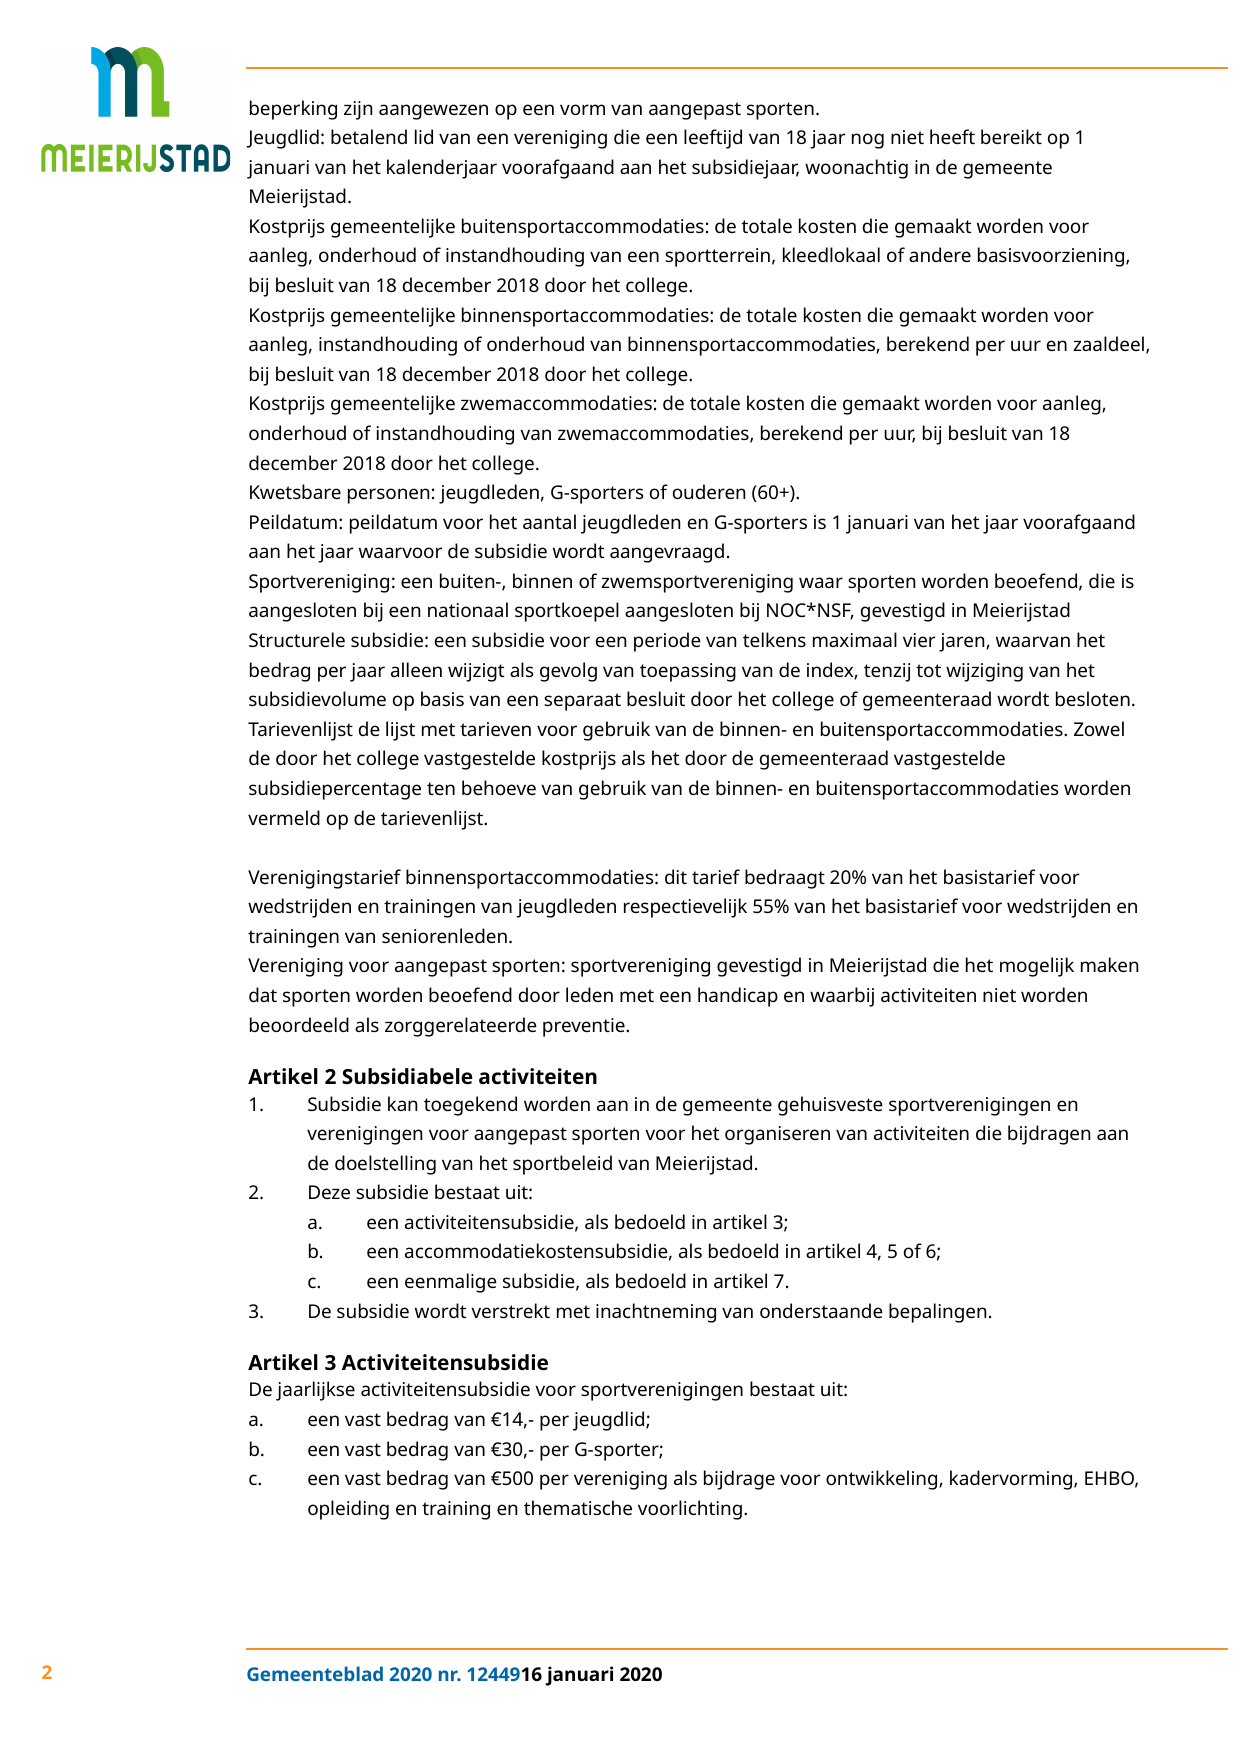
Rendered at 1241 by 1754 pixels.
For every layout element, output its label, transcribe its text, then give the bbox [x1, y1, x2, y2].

text Kwetsbare personen: jeugdleden, G-sporters of ouderen (60+). [248, 479, 1152, 505]
text Artikel 3 Activiteitensubsidie [248, 1348, 1152, 1377]
list De subsidie wordt verstrekt met inachtneming van onderstaande bepalingen. [248, 1298, 1152, 1323]
text Peildatum: peildatum voor het aantal jeugdleden en G-sporters is 1 januari van het jaar voorafgaand aan het jaar waarvoor de subsidie wordt aangevraagd. [248, 509, 1152, 564]
list een vast bedrag van €500 per vereniging als bijdrage voor ontwikkeling, kadervorming, EHBO, opleiding en training en thematische voorlichting. [248, 1465, 1152, 1521]
text De jaarlijkse activiteitensubsidie voor sportverenigingen bestaat uit: [248, 1377, 1152, 1402]
list Subsidie kan toegekend worden aan in de gemeente gehuisveste sportverenigingen en verenigingen voor aangepast sporten voor het organiseren van activiteiten die bijdragen aan de doelstelling van het sportbeleid van Meierijstad. [248, 1091, 1152, 1176]
text beperking zijn aangewezen op een vorm van aangepast sporten. [248, 95, 1152, 121]
text Kostprijs gemeentelijke binnensportaccommodaties: de totale kosten die gemaakt worden voor aanleg, instandhouding of onderhoud van binnensportaccommodaties, berekend per uur en zaaldeel, bij besluit van 18 december 2018 door het college. [248, 302, 1152, 387]
text Kostprijs gemeentelijke buitensportaccommodaties: de totale kosten die gemaakt worden voor aanleg, onderhoud of instandhouding van een sportterrein, kleedlokaal of andere basisvoorziening, bij besluit van 18 december 2018 door het college. [248, 213, 1152, 298]
text Kostprijs gemeentelijke zwemaccommodaties: de totale kosten die gemaakt worden voor aanleg, onderhoud of instandhouding van zwemaccommodaties, berekend per uur, bij besluit van 18 december 2018 door het college. [248, 391, 1152, 476]
text Sportvereniging: een buiten-, binnen of zwemsportvereniging waar sporten worden beoefend, die is aangesloten bij een nationaal sportkoepel aangesloten bij NOC*NSF, gevestigd in Meierijstad [248, 568, 1152, 623]
text Structurele subsidie: een subsidie voor een periode van telkens maximaal vier jaren, waarvan het bedrag per jaar alleen wijzigt als gevolg van toepassing van de index, tenzij tot wijziging van het subsidievolume op basis van een separaat besluit door het college of gemeenteraad wordt besloten. [248, 627, 1152, 712]
text Verenigingstarief binnensportaccommodaties: dit tarief bedraagt 20% van het basistarief voor wedstrijden en trainingen van jeugdleden respectievelijk 55% van het basistarief voor wedstrijden en trainingen van seniorenleden. [248, 864, 1152, 949]
picture [41, 47, 231, 172]
text Vereniging voor aangepast sporten: sportvereniging gevestigd in Meierijstad die het mogelijk maken dat sporten worden beoefend door leden met een handicap en waarbij activiteiten niet worden beoordeeld als zorggerelateerde preventie. [248, 953, 1152, 1038]
list een vast bedrag van €14,- per jeugdlid; [248, 1406, 1152, 1432]
text Jeugdlid: betalend lid van een vereniging die een leeftijd van 18 jaar nog niet heeft bereikt op 1 januari van het kalenderjaar voorafgaand aan het subsidiejaar, woonachtig in de gemeente Meierijstad. [248, 124, 1152, 209]
list een eenmalige subsidie, als bedoeld in artikel 7. [307, 1268, 1152, 1294]
list Deze subsidie bestaat uit: [248, 1179, 1152, 1205]
text Tarievenlijst de lijst met tarieven voor gebruik van de binnen- en buitensportaccommodaties. Zowel de door het college vastgestelde kostprijs als het door de gemeenteraad vastgestelde subsidiepercentage ten behoeve van gebruik van de binnen- en buitensportaccommodaties worden vermeld op de tarievenlijst. [248, 716, 1152, 831]
list een accommodatiekostensubsidie, als bedoeld in artikel 4, 5 of 6; [307, 1239, 1152, 1264]
list een vast bedrag van €30,- per G-sporter; [248, 1436, 1152, 1462]
list een activiteitensubsidie, als bedoeld in artikel 3; [307, 1209, 1152, 1235]
text Artikel 2 Subsidiabele activiteiten [248, 1062, 1152, 1091]
